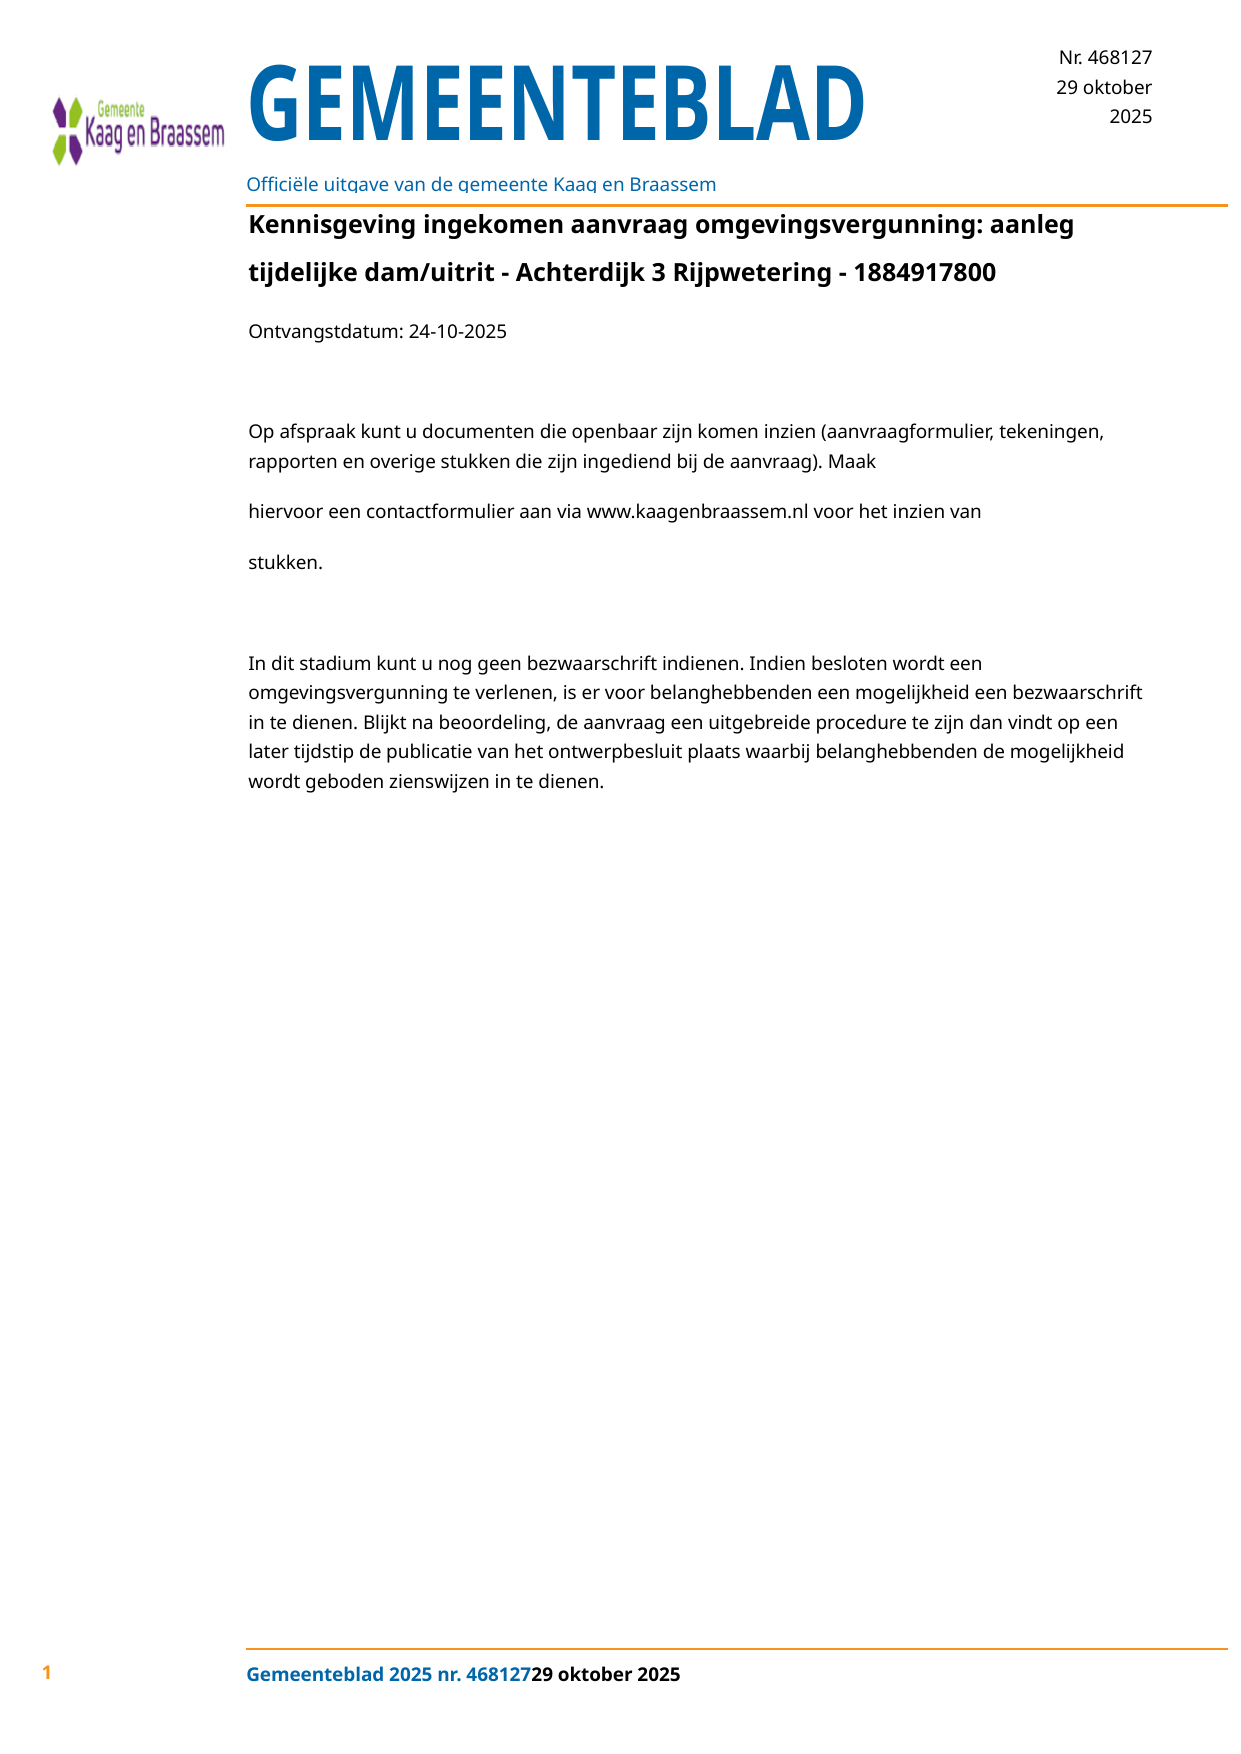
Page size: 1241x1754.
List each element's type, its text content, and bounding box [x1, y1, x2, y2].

text Ontvangstdatum: 24-10-2025 [248, 318, 1152, 344]
picture [41, 47, 231, 172]
text In dit stadium kunt u nog geen bezwaarschrift indienen. Indien besloten wordt een omgevingsvergunning te verlenen, is er voor belanghebbenden een mogelijkheid een bezwaarschrift in te dienen. Blijkt na beoordeling, de aanvraag een uitgebreide procedure te zijn dan vindt op een later tijdstip de publicatie van het ontwerpbesluit plaats waarbij belanghebbenden de mogelijkheid wordt geboden zienswijzen in te dienen. [248, 650, 1152, 794]
text Op afspraak kunt u documenten die openbaar zijn komen inzien (aanvraagformulier, tekeningen, rapporten en overige stukken die zijn ingediend bij de aanvraag). Maak [248, 419, 1152, 474]
text hiervoor een contactformulier aan via www.kaagenbraassem.nl voor het inzien van [248, 499, 1152, 524]
text stukken. [248, 549, 1152, 575]
text Kennisgeving ingekomen aanvraag omgevingsvergunning: aanleg tijdelijke dam/uitrit - Achterdijk 3 Rijpwetering - 1884917800 [248, 207, 1152, 288]
